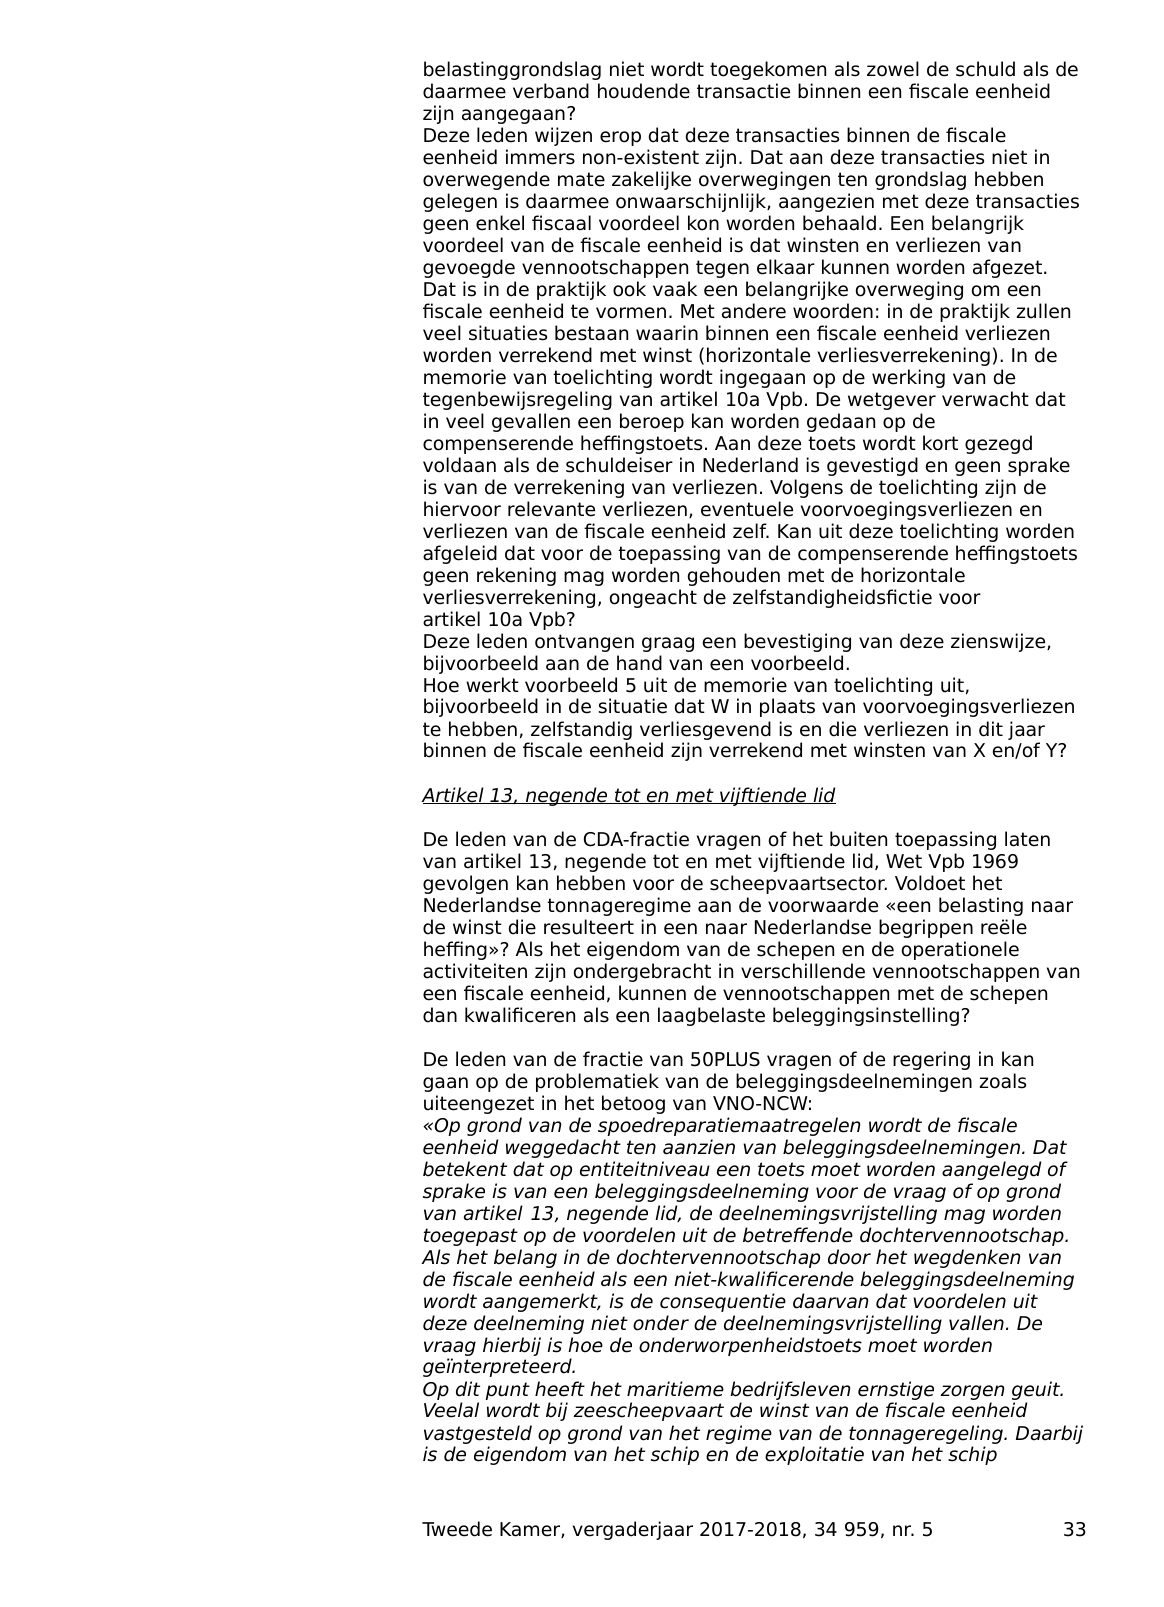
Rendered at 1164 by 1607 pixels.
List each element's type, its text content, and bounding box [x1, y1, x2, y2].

text Deze leden wijzen erop dat deze transacties binnen de fiscale eenheid immers non-existent zijn. Dat aan deze transacties niet in overwegende mate zakelijke overwegingen ten grondslag hebben gelegen is daarmee onwaarschijnlijk, aangezien met deze transacties geen enkel fiscaal voordeel kon worden behaald. Een belangrijk voordeel van de fiscale eenheid is dat winsten en verliezen van gevoegde vennootschappen tegen elkaar kunnen worden afgezet. Dat is in de praktijk ook vaak een belangrijke overweging om een fiscale eenheid te vormen. Met andere woorden: in de praktijk zullen veel situaties bestaan waarin binnen een fiscale eenheid verliezen worden verrekend met winst (horizontale verliesverrekening). In de memorie van toelichting wordt ingegaan op de werking van de tegenbewijsregeling van artikel 10a Vpb. De wetgever verwacht dat in veel gevallen een beroep kan worden gedaan op de compenserende heffingstoets. Aan deze toets wordt kort gezegd voldaan als de schuldeiser in Nederland is gevestigd en geen sprake is van de verrekening van verliezen. Volgens de toelichting zijn de hiervoor relevante verliezen, eventuele voorvoegingsverliezen en verliezen van de fiscale eenheid zelf. Kan uit deze toelichting worden afgeleid dat voor de toepassing van de compenserende heffingstoets geen rekening mag worden gehouden met de horizontale verliesverrekening, ongeacht de zelfstandigheidsfictie voor artikel 10a Vpb? [422, 125, 1087, 631]
text belastinggrondslag niet wordt toegekomen als zowel de schuld als de daarmee verband houdende transactie binnen een fiscale eenheid zijn aangegaan? [422, 59, 1087, 125]
text Op dit punt heeft het maritieme bedrijfsleven ernstige zorgen geuit. Veelal wordt bij zeescheepvaart de winst van de fiscale eenheid vastgesteld op grond van het regime van de tonnageregeling. Daarbij is de eigendom van het schip en de exploitatie van het schip [422, 1378, 1087, 1466]
text De leden van de CDA-fractie vragen of het buiten toepassing laten van artikel 13, negende tot en met vijftiende lid, Wet Vpb 1969 gevolgen kan hebben voor de scheepvaartsector. Voldoet het Nederlandse tonnageregime aan de voorwaarde «een belasting naar de winst die resulteert in een naar Nederlandse begrippen reële heffing»? Als het eigendom van de schepen en de operationele activiteiten zijn ondergebracht in verschillende vennootschappen van een fiscale eenheid, kunnen de vennootschappen met de schepen dan kwalificeren als een laagbelaste beleggingsinstelling? [422, 829, 1087, 1027]
text Hoe werkt voorbeeld 5 uit de memorie van toelichting uit, bijvoorbeeld in de situatie dat W in plaats van voorvoegingsverliezen te hebben, zelfstandig verliesgevend is en die verliezen in dit jaar binnen de fiscale eenheid zijn verrekend met winsten van X en/of Y? [422, 674, 1087, 762]
subtitle Artikel 13, negende tot en met vijftiende lid [422, 784, 1087, 807]
text De leden van de fractie van 50PLUS vragen of de regering in kan gaan op de problematiek van de beleggingsdeelnemingen zoals uiteengezet in het betoog van VNO-NCW: [422, 1049, 1087, 1115]
text «Op grond van de spoedreparatiemaatregelen wordt de fiscale eenheid weggedacht ten aanzien van beleggingsdeelnemingen. Dat betekent dat op entiteitniveau een toets moet worden aangelegd of sprake is van een beleggingsdeelneming voor de vraag of op grond van artikel 13, negende lid, de deelnemingsvrijstelling mag worden toegepast op de voordelen uit de betreffende dochtervennootschap. Als het belang in de dochtervennootschap door het wegdenken van de fiscale eenheid als een niet-kwalificerende beleggingsdeelneming wordt aangemerkt, is de consequentie daarvan dat voordelen uit deze deelneming niet onder de deelnemingsvrijstelling vallen. De vraag hierbij is hoe de onderworpenheidstoets moet worden geïnterpreteerd. [422, 1115, 1087, 1378]
text Deze leden ontvangen graag een bevestiging van deze zienswijze, bijvoorbeeld aan de hand van een voorbeeld. [422, 631, 1087, 674]
